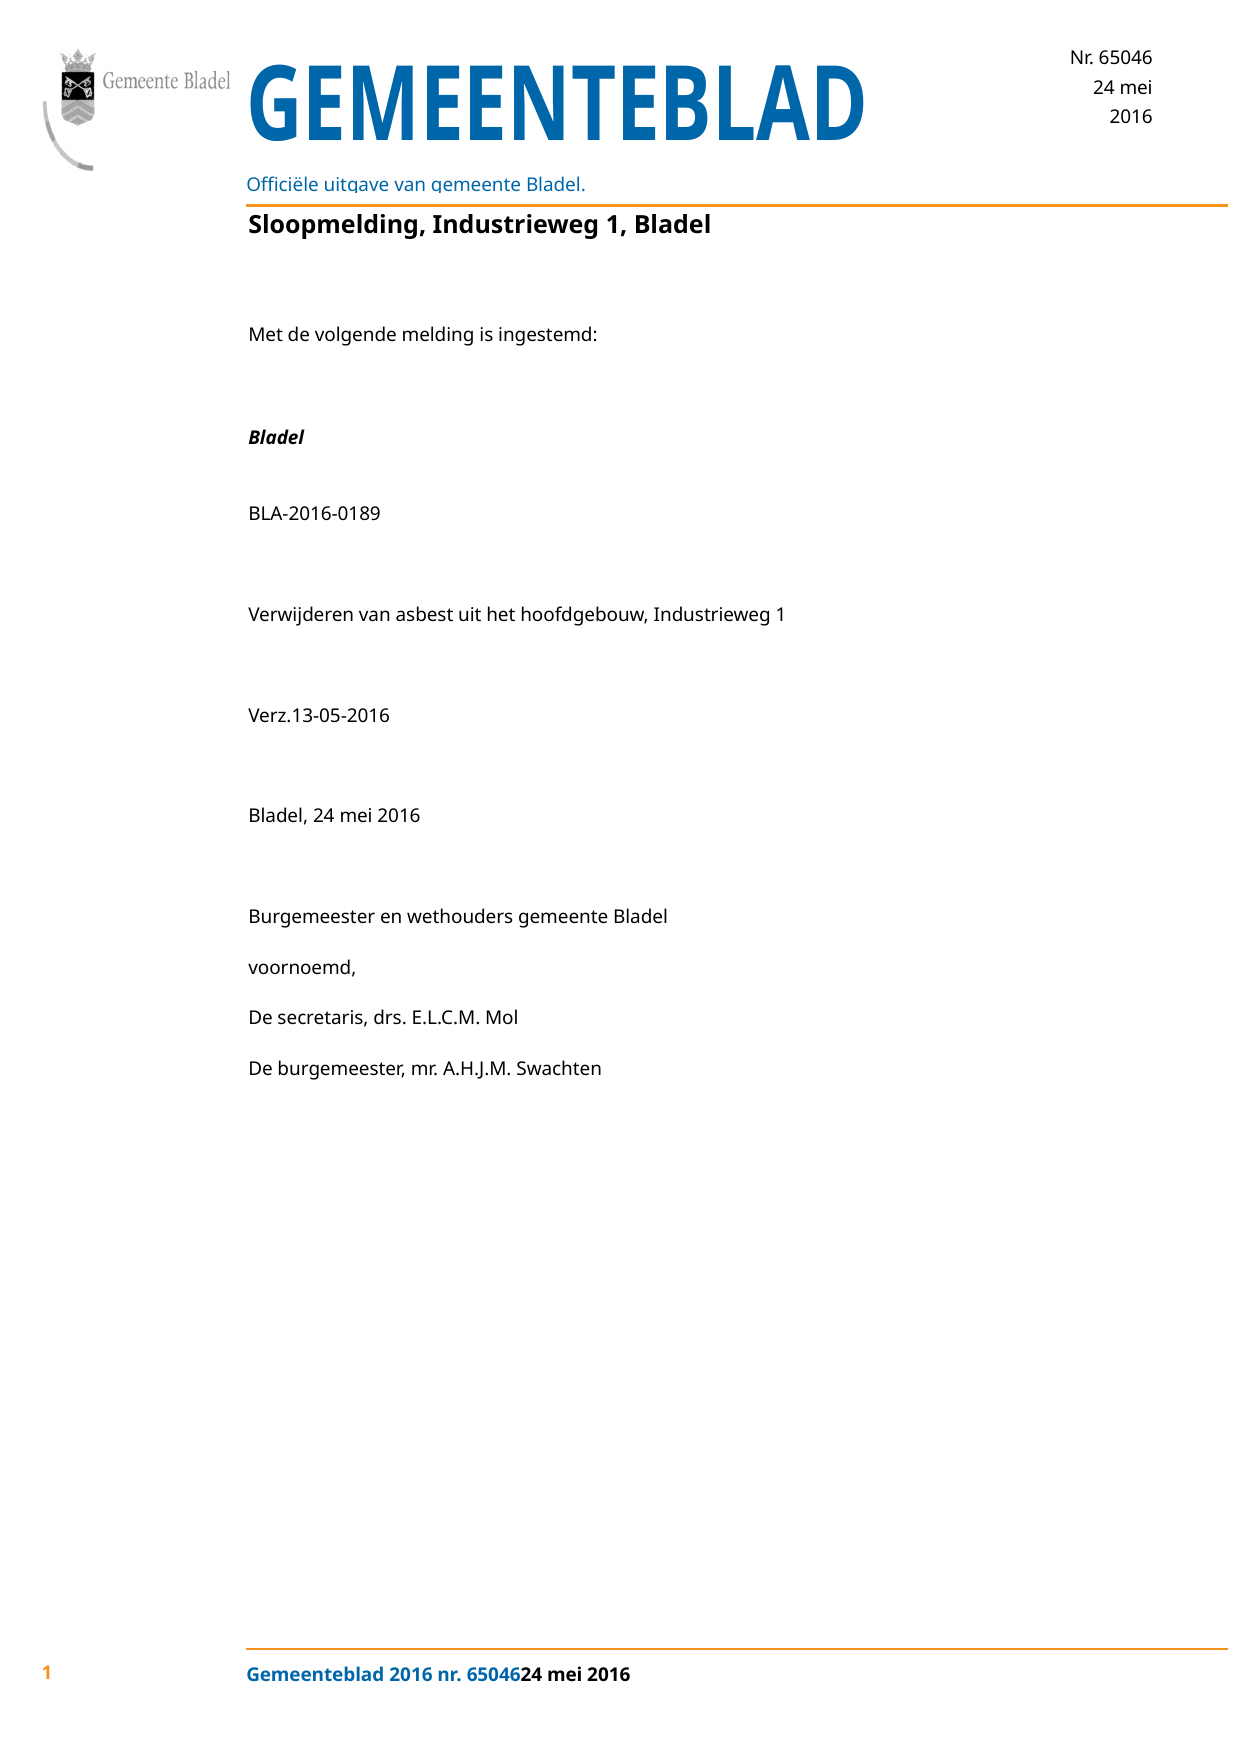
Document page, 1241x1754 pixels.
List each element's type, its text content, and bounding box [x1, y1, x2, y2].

text De burgemeester, mr. A.H.J.M. Swachten [248, 1055, 1152, 1080]
picture [41, 47, 231, 172]
text Burgemeester en wethouders gemeente Bladel [248, 903, 1152, 929]
text voornoemd, [248, 954, 1152, 979]
text Verz.13-05-2016 [248, 702, 1152, 727]
text Met de volgende melding is ingestemd: [248, 321, 1152, 346]
text Bladel [248, 424, 1152, 450]
text De secretaris, drs. E.L.C.M. Mol [248, 1004, 1152, 1030]
text Verwijderen van asbest uit het hoofdgebouw, Industrieweg 1 [248, 601, 1152, 627]
text BLA-2016-0189 [248, 500, 1152, 526]
text Bladel, 24 mei 2016 [248, 803, 1152, 828]
text Sloopmelding, Industrieweg 1, Bladel [248, 207, 1152, 241]
